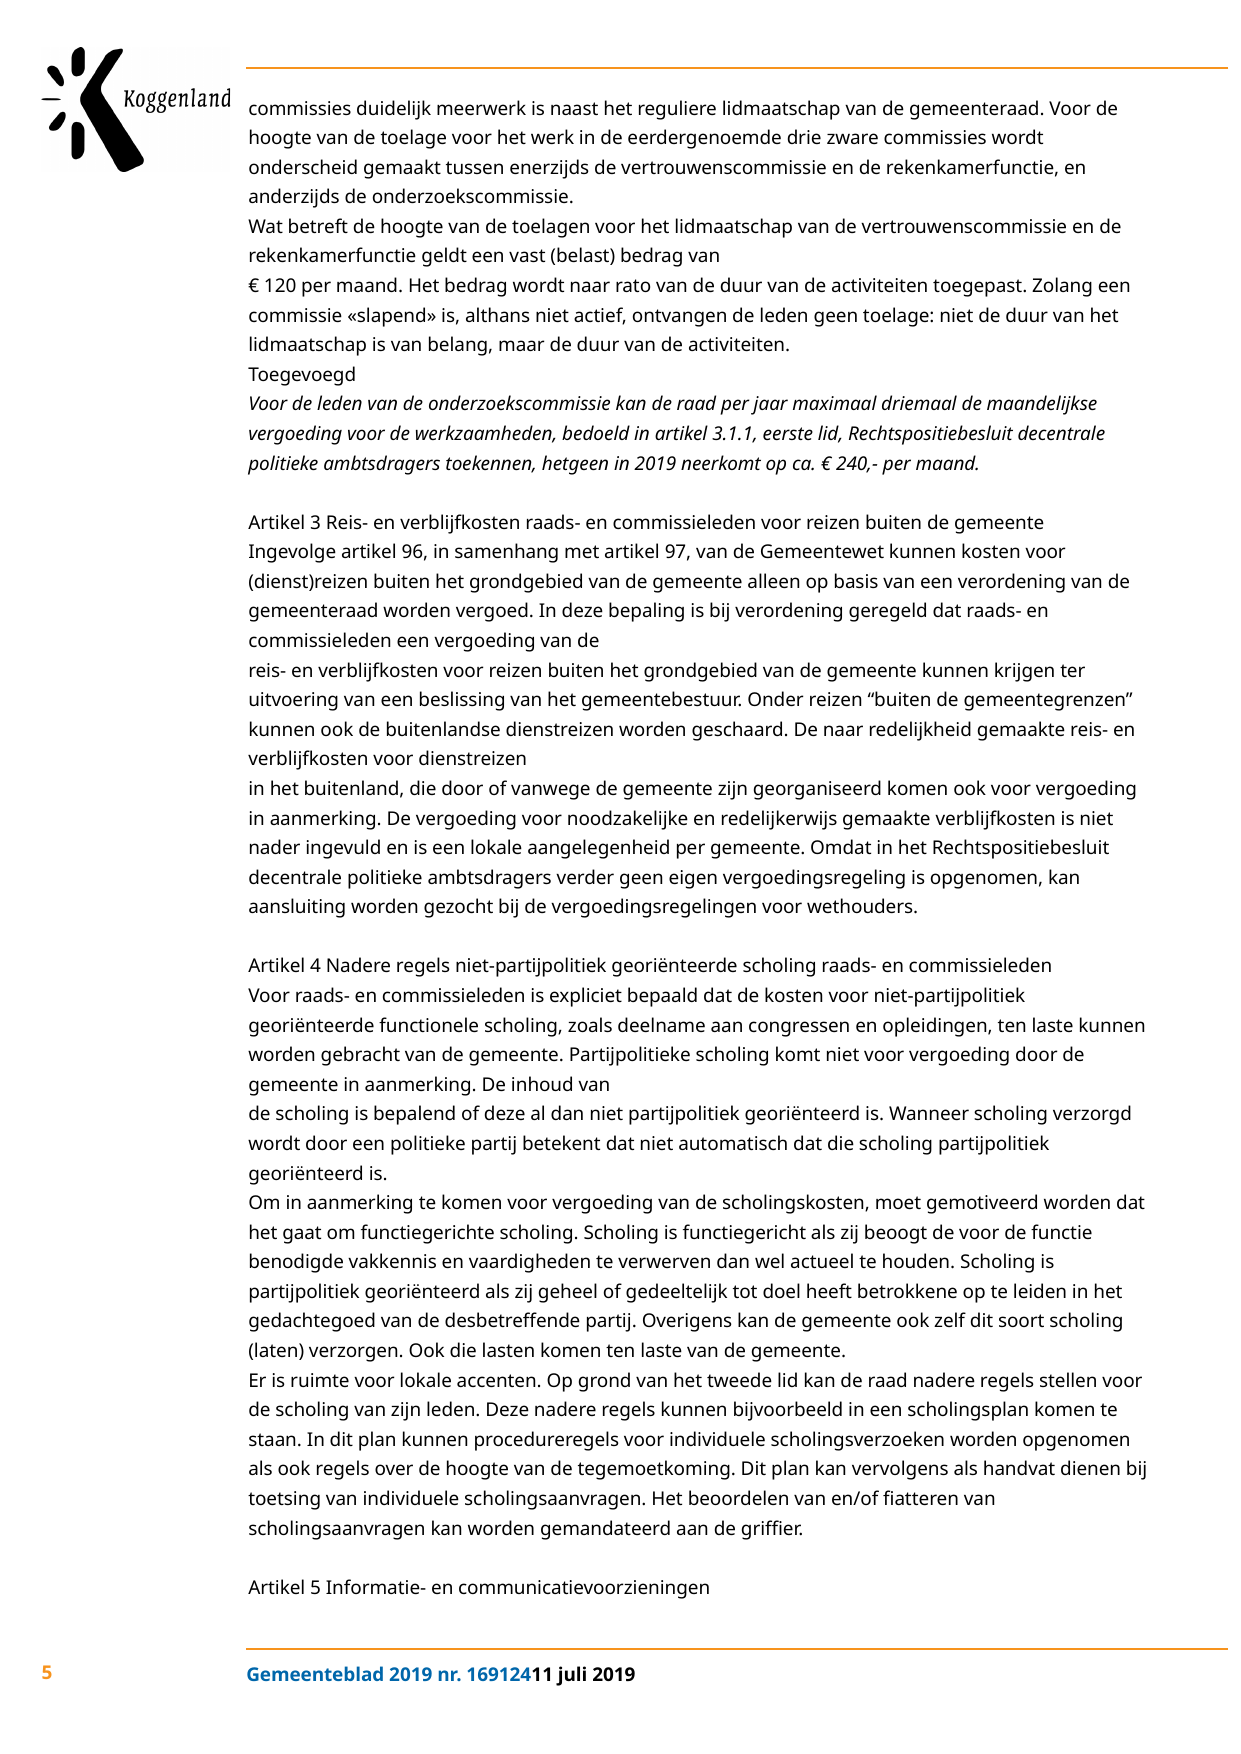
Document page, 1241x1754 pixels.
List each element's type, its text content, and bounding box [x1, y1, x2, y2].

text in het buitenland, die door of vanwege de gemeente zijn georganiseerd komen ook voor vergoeding in aanmerking. De vergoeding voor noodzakelijke en redelijkerwijs gemaakte verblijfkosten is niet nader ingevuld en is een lokale aangelegenheid per gemeente. Omdat in het Rechtspositiebesluit decentrale politieke ambtsdragers verder geen eigen vergoedingsregeling is opgenomen, kan aansluiting worden gezocht bij de vergoedingsregelingen voor wethouders. [248, 775, 1152, 919]
text Om in aanmerking te komen voor vergoeding van de scholingskosten, moet gemotiveerd worden dat het gaat om functiegerichte scholing. Scholing is functiegericht als zij beoogt de voor de functie benodigde vakkennis en vaardigheden te verwerven dan wel actueel te houden. Scholing is partijpolitiek georiënteerd als zij geheel of gedeeltelijk tot doel heeft betrokkene op te leiden in het gedachtegoed van de desbetreffende partij. Overigens kan de gemeente ook zelf dit soort scholing (laten) verzorgen. Ook die lasten komen ten laste van de gemeente. [248, 1189, 1152, 1363]
text Ingevolge artikel 96, in samenhang met artikel 97, van de Gemeentewet kunnen kosten voor (dienst)reizen buiten het grondgebied van de gemeente alleen op basis van een verordening van de gemeenteraad worden vergoed. In deze bepaling is bij verordening geregeld dat raads- en commissieleden een vergoeding van de [248, 538, 1152, 653]
text € 120 per maand. Het bedrag wordt naar rato van de duur van de activiteiten toegepast. Zolang een commissie «slapend» is, althans niet actief, ontvangen de leden geen toelage: niet de duur van het lidmaatschap is van belang, maar de duur van de activiteiten. [248, 272, 1152, 357]
text Wat betreft de hoogte van de toelagen voor het lidmaatschap van de vertrouwenscommissie en de rekenkamerfunctie geldt een vast (belast) bedrag van [248, 213, 1152, 268]
text Artikel 5 Informatie- en communicatievoorzieningen [248, 1574, 1152, 1600]
text de scholing is bepalend of deze al dan niet partijpolitiek georiënteerd is. Wanneer scholing verzorgd wordt door een politieke partij betekent dat niet automatisch dat die scholing partijpolitiek georiënteerd is. [248, 1101, 1152, 1186]
text reis- en verblijfkosten voor reizen buiten het grondgebied van de gemeente kunnen krijgen ter uitvoering van een beslissing van het gemeentebestuur. Onder reizen “buiten de gemeentegrenzen” kunnen ook de buitenlandse dienstreizen worden geschaard. De naar redelijkheid gemaakte reis- en verblijfkosten voor dienstreizen [248, 657, 1152, 771]
text Voor raads- en commissieleden is expliciet bepaald dat de kosten voor niet-partijpolitiek georiënteerde functionele scholing, zoals deelname aan congressen en opleidingen, ten laste kunnen worden gebracht van de gemeente. Partijpolitieke scholing komt niet voor vergoeding door de gemeente in aanmerking. De inhoud van [248, 982, 1152, 1097]
picture [41, 47, 231, 172]
text Voor de leden van de onderzoekscommissie kan de raad per jaar maximaal driemaal de maandelijkse vergoeding voor de werkzaamheden, bedoeld in artikel 3.1.1, eerste lid, Rechtspositiebesluit decentrale politieke ambtsdragers toekennen, hetgeen in 2019 neerkomt op ca. € 240,- per maand. [248, 391, 1152, 476]
text Toegevoegd [248, 361, 1152, 387]
text Artikel 4 Nadere regels niet-partijpolitiek georiënteerde scholing raads- en commissieleden [248, 953, 1152, 978]
text Artikel 3 Reis- en verblijfkosten raads- en commissieleden voor reizen buiten de gemeente [248, 509, 1152, 535]
text commissies duidelijk meerwerk is naast het reguliere lidmaatschap van de gemeenteraad. Voor de hoogte van de toelage voor het werk in de eerdergenoemde drie zware commissies wordt onderscheid gemaakt tussen enerzijds de vertrouwenscommissie en de rekenkamerfunctie, en anderzijds de onderzoekscommissie. [248, 95, 1152, 209]
text Er is ruimte voor lokale accenten. Op grond van het tweede lid kan de raad nadere regels stellen voor de scholing van zijn leden. Deze nadere regels kunnen bijvoorbeeld in een scholingsplan komen te staan. In dit plan kunnen procedureregels voor individuele scholingsverzoeken worden opgenomen als ook regels over de hoogte van de tegemoetkoming. Dit plan kan vervolgens als handvat dienen bij toetsing van individuele scholingsaanvragen. Het beoordelen van en/of fiatteren van scholingsaanvragen kan worden gemandateerd aan de griffier. [248, 1367, 1152, 1541]
